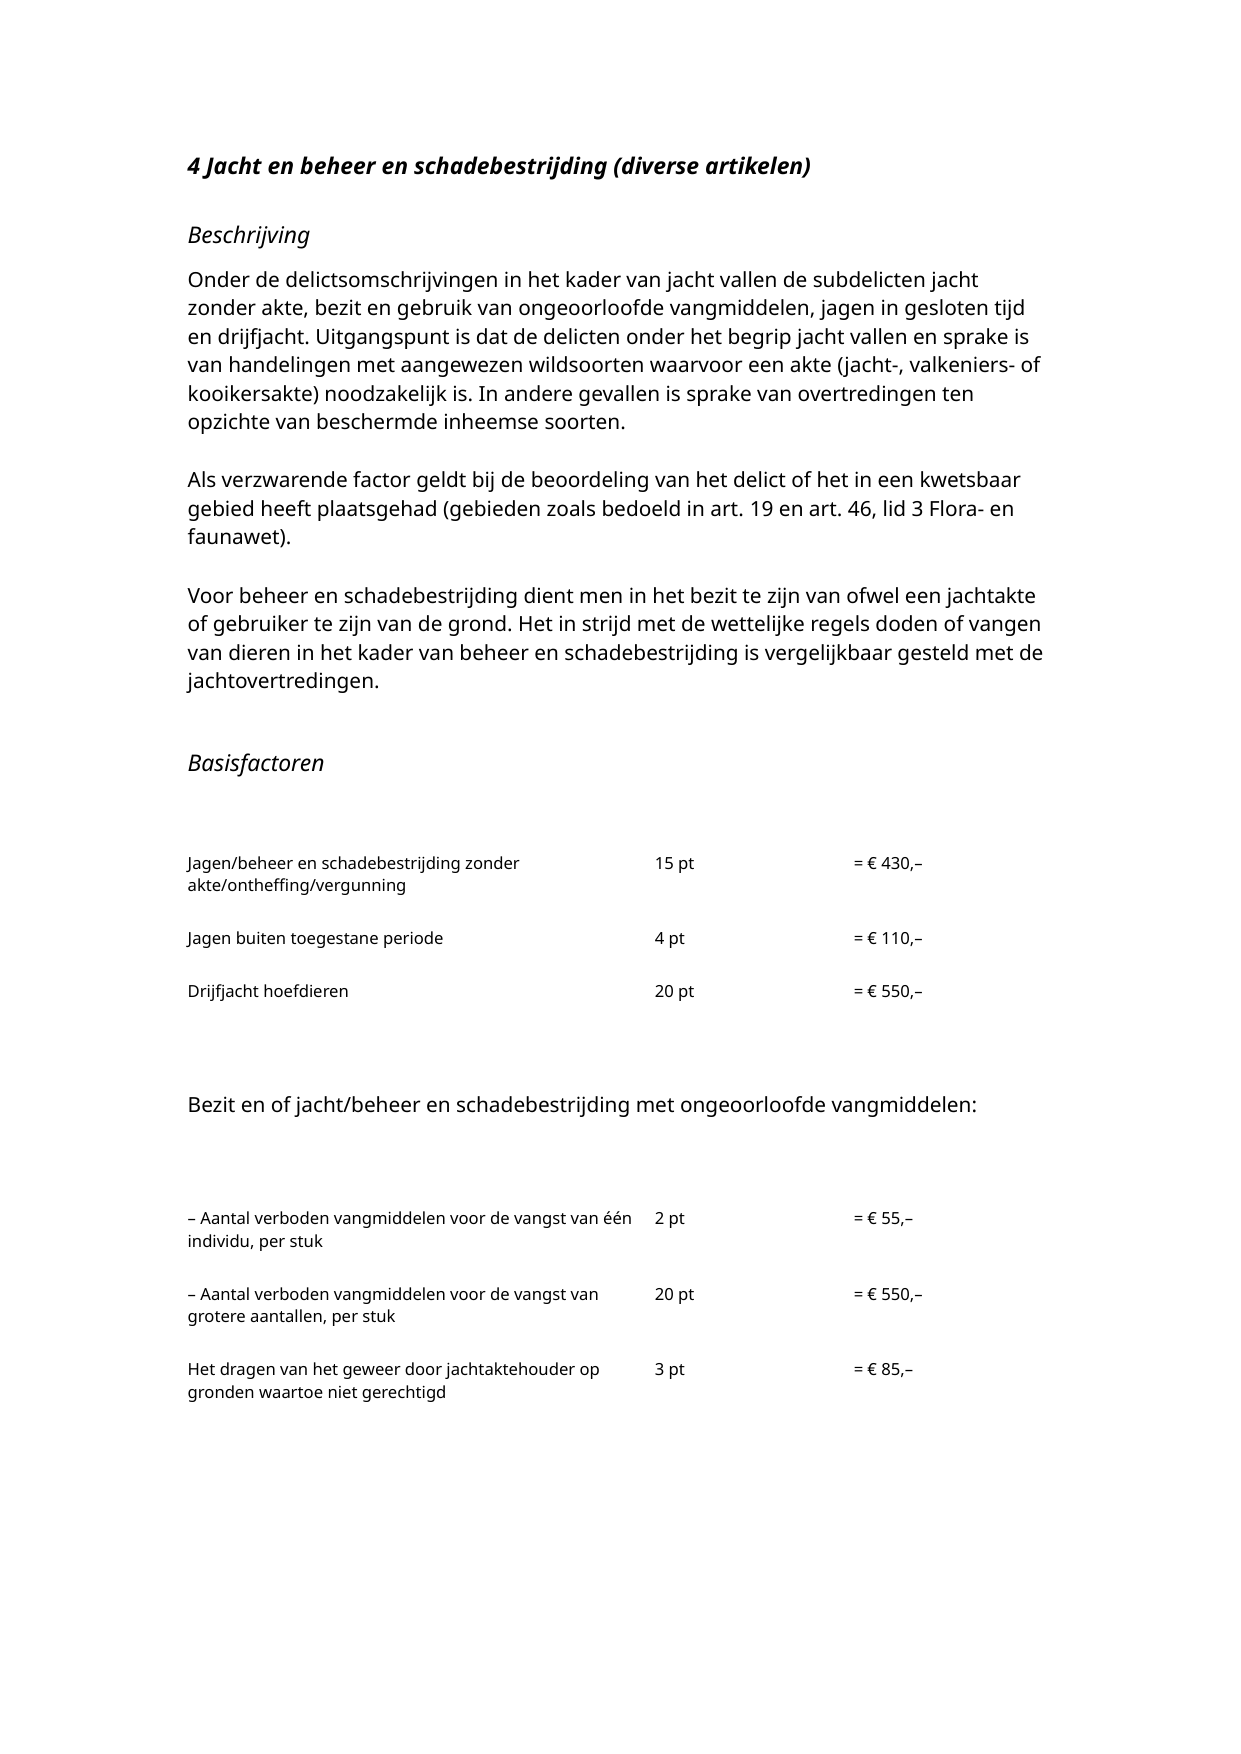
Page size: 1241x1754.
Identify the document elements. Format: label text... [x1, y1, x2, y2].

table_cell 20 pt [655, 1283, 853, 1358]
table_header Jagen/beheer en schadebestrijding zonder akte/ontheffing/vergunning [188, 851, 654, 927]
table_cell = € 110,– [854, 927, 1053, 979]
table_cell 3 pt [655, 1358, 853, 1433]
subtitle Basisfactoren [187, 747, 1053, 778]
text Voor beheer en schadebestrijding dient men in het bezit te zijn van ofwel een jachtakte of gebruiker te zijn van de grond. Het in strijd met de wettelijke regels doden of vangen van dieren in het kader van beheer en schadebestrijding is vergelijkbaar gesteld met de jachtovertredingen. [187, 581, 1053, 695]
text Onder de delictsomschrijvingen in het kader van jacht vallen de subdelicten jacht zonder akte, bezit en gebruik van ongeoorloofde vangmiddelen, jagen in gesloten tijd en drijfjacht. Uitgangspunt is dat de delicten onder het begrip jacht vallen en sprake is van handelingen met aangewezen wildsoorten waarvoor een akte (jacht-, valkeniers- of kooikersakte) noodzakelijk is. In andere gevallen is sprake van overtredingen ten opzichte van beschermde inheemse soorten. [187, 265, 1053, 436]
table_cell = € 550,– [854, 1283, 1053, 1358]
table_cell Jagen buiten toegestane periode [188, 927, 654, 979]
subtitle 4 Jacht en beheer en schadebestrijding (diverse artikelen) [187, 150, 1053, 181]
text Als verzwarende factor geldt bij de beoordeling van het delict of het in een kwetsbaar gebied heeft plaatsgehad (gebieden zoals bedoeld in art. 19 en art. 46, lid 3 Flora- en faunawet). [187, 466, 1053, 551]
table_cell 20 pt [655, 980, 853, 1032]
table_cell = € 550,– [854, 980, 1053, 1032]
text Bezit en of jacht/beheer en schadebestrijding met ongeoorloofde vangmiddelen: [187, 1091, 1053, 1119]
subtitle Beschrijving [187, 219, 1053, 250]
table_cell – Aantal verboden vangmiddelen voor de vangst van grotere aantallen, per stuk [188, 1283, 654, 1358]
table_cell = € 85,– [854, 1358, 1053, 1433]
table_header 15 pt [655, 851, 853, 927]
table_header = € 430,– [854, 851, 1053, 927]
table_cell 4 pt [655, 927, 853, 979]
table_cell Het dragen van het geweer door jachtaktehouder op gronden waartoe niet gerechtigd [188, 1358, 654, 1433]
table_header 2 pt [655, 1207, 853, 1282]
table_header – Aantal verboden vangmiddelen voor de vangst van één individu, per stuk [188, 1207, 654, 1282]
table_cell Drijfjacht hoefdieren [188, 980, 654, 1032]
table_header = € 55,– [854, 1207, 1053, 1282]
